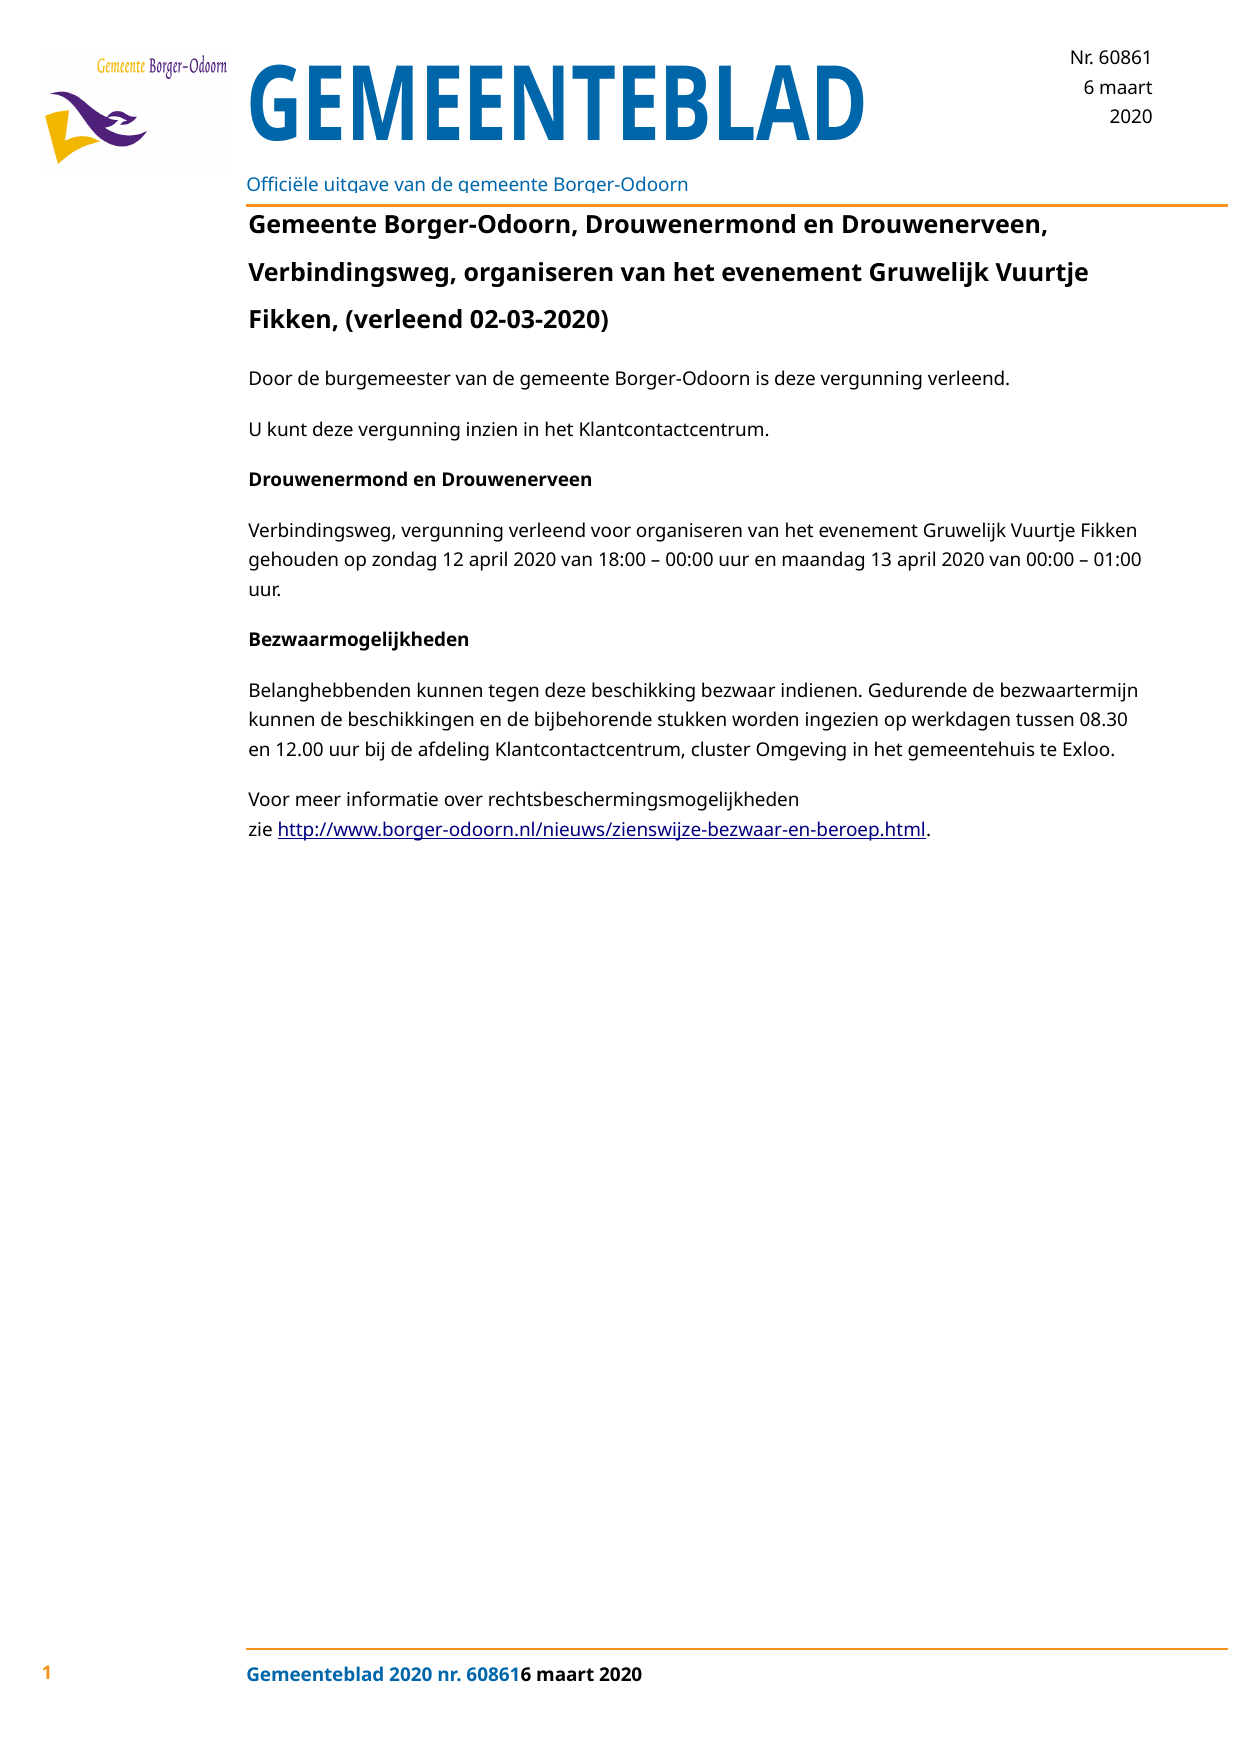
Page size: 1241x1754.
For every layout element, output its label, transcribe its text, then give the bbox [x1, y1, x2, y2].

text U kunt deze vergunning inzien in het Klantcontactcentrum. [248, 416, 1152, 442]
text Voor meer informatie over rechtsbeschermingsmogelijkheden zie http://www.borger-odoorn.nl/nieuws/zienswijze-bezwaar-en-beroep.html. [248, 786, 1152, 842]
text Gemeente Borger-Odoorn, Drouwenermond en Drouwenerveen, Verbindingsweg, organiseren van het evenement Gruwelijk Vuurtje Fikken, (verleend 02-03-2020) [248, 207, 1152, 336]
text Door de burgemeester van de gemeente Borger-Odoorn is deze vergunning verleend. [248, 366, 1152, 391]
text Verbindingsweg, vergunning verleend voor organiseren van het evenement Gruwelijk Vuurtje Fikken gehouden op zondag 12 april 2020 van 18:00 – 00:00 uur en maandag 13 april 2020 van 00:00 – 01:00 uur. [248, 517, 1152, 602]
picture [41, 47, 231, 172]
text Bezwaarmogelijkheden [248, 626, 1152, 652]
text Belanghebbenden kunnen tegen deze beschikking bezwaar indienen. Gedurende de bezwaartermijn kunnen de beschikkingen en de bijbehorende stukken worden ingezien op werkdagen tussen 08.30 en 12.00 uur bij de afdeling Klantcontactcentrum, cluster Omgeving in het gemeentehuis te Exloo. [248, 677, 1152, 762]
text Drouwenermond en Drouwenerveen [248, 466, 1152, 492]
